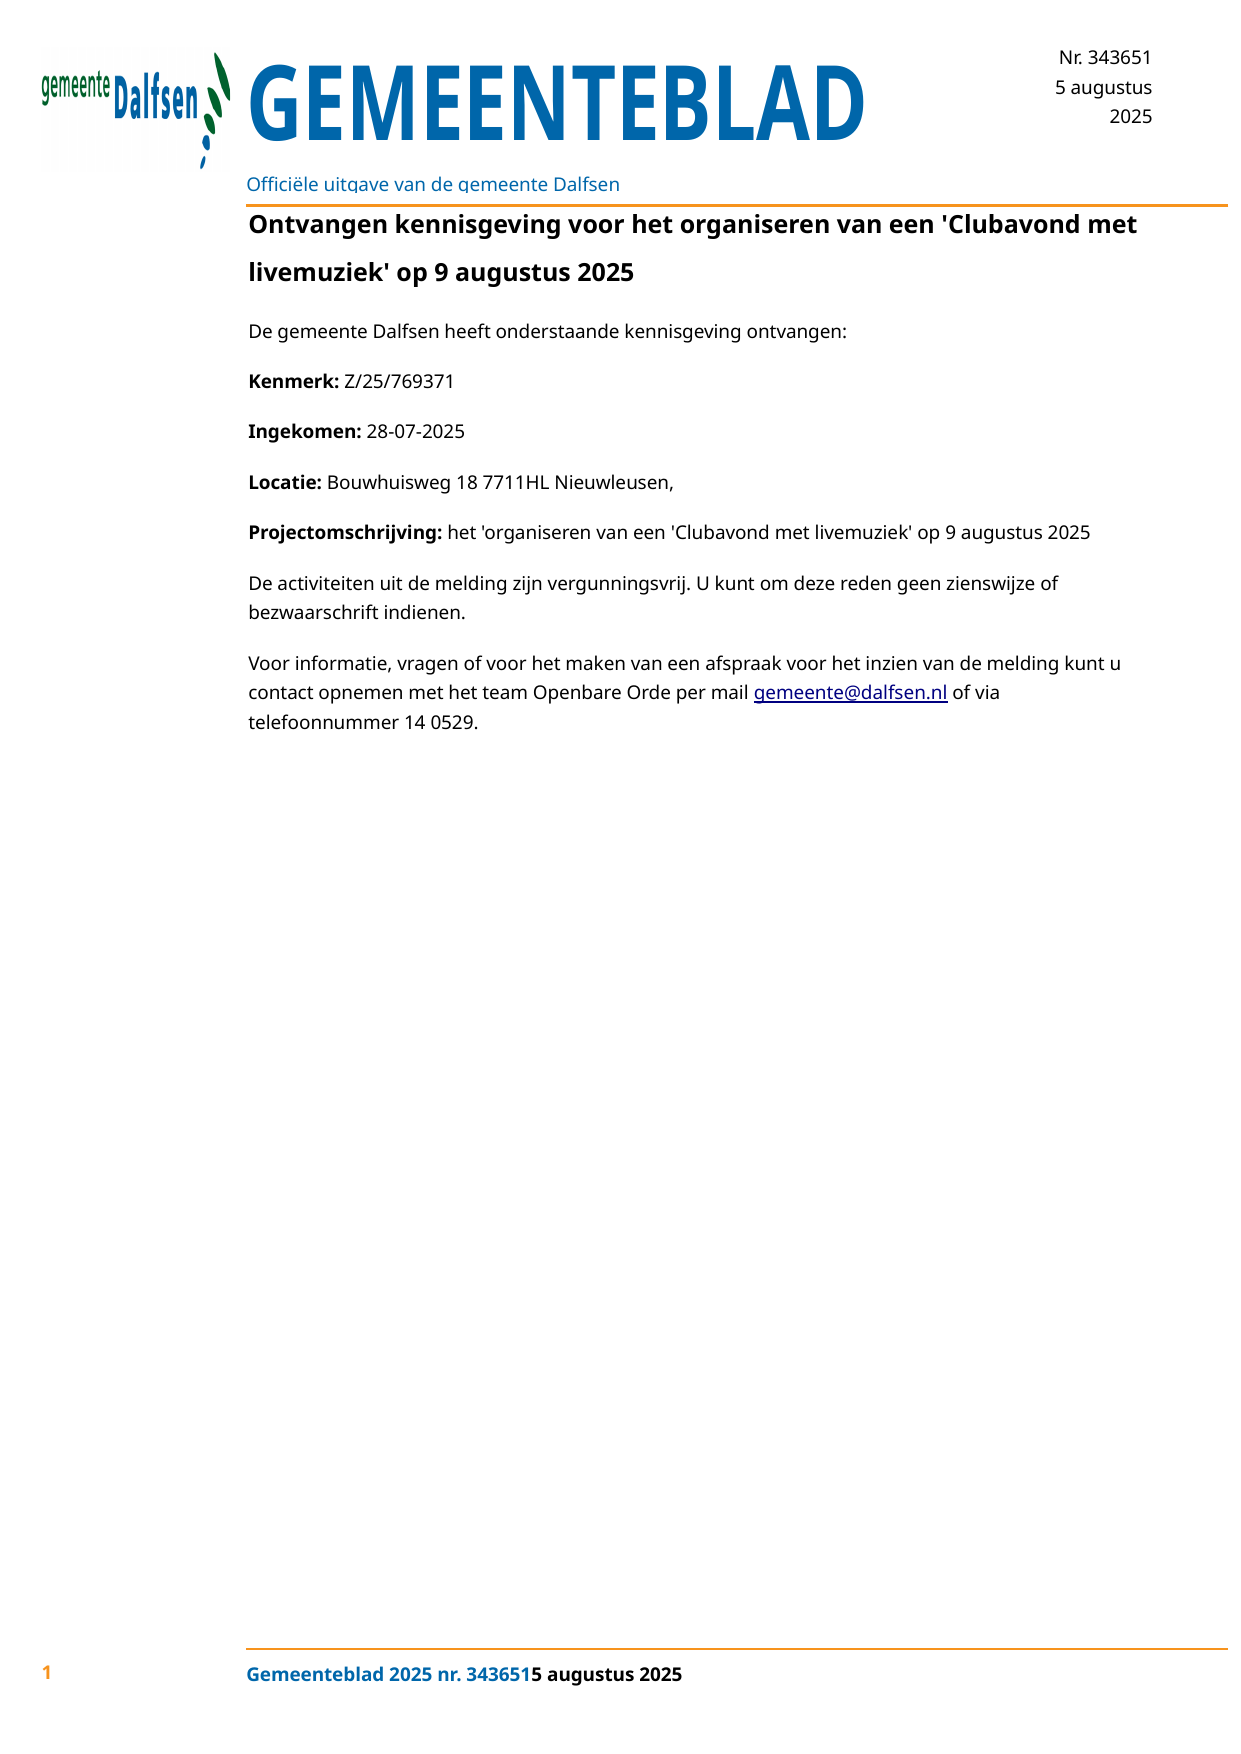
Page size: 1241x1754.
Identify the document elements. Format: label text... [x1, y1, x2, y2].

text Ontvangen kennisgeving voor het organiseren van een 'Clubavond met livemuziek' op 9 augustus 2025 [248, 207, 1152, 288]
text De gemeente Dalfsen heeft onderstaande kennisgeving ontvangen: [248, 318, 1152, 344]
text Projectomschrijving: het 'organiseren van een 'Clubavond met livemuziek' op 9 augustus 2025 [248, 519, 1152, 545]
text De activiteiten uit de melding zijn vergunningsvrij. U kunt om deze reden geen zienswijze of bezwaarschrift indienen. [248, 570, 1152, 625]
text Locatie: Bouwhuisweg 18 7711HL Nieuwleusen, [248, 469, 1152, 495]
text Ingekomen: 28-07-2025 [248, 419, 1152, 444]
text Voor informatie, vragen of voor het maken van een afspraak voor het inzien van de melding kunt u contact opnemen met het team Openbare Orde per mail gemeente@dalfsen.nl of via telefoonnummer 14 0529. [248, 650, 1152, 735]
picture [41, 47, 231, 172]
text Kenmerk: Z/25/769371 [248, 368, 1152, 394]
